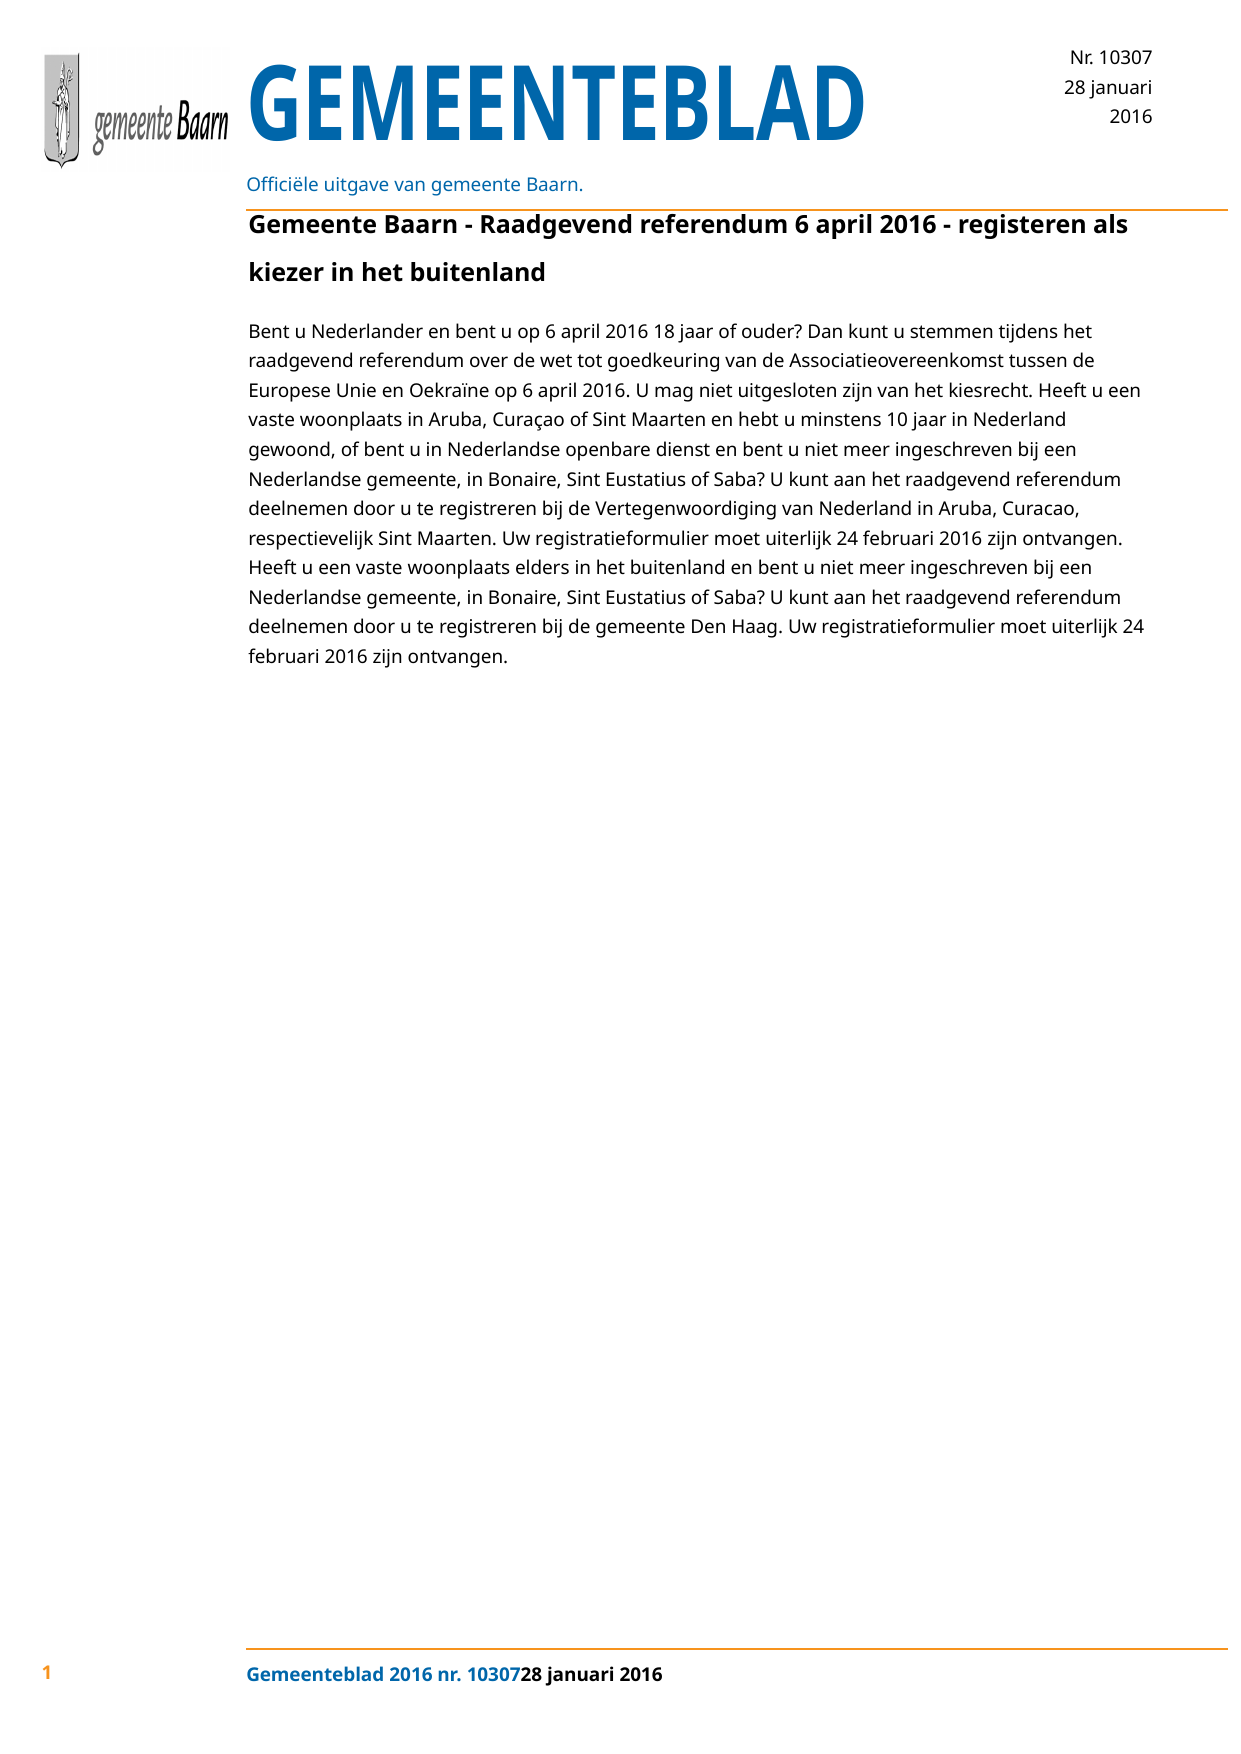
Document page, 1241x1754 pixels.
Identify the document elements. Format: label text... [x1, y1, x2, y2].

picture [41, 47, 231, 172]
text Bent u Nederlander en bent u op 6 april 2016 18 jaar of ouder? Dan kunt u stemmen tijdens het raadgevend referendum over de wet tot goedkeuring van de Associatieovereenkomst tussen de Europese Unie en Oekraïne op 6 april 2016. U mag niet uitgesloten zijn van het kiesrecht. Heeft u een vaste woonplaats in Aruba, Curaçao of Sint Maarten en hebt u minstens 10 jaar in Nederland gewoond, of bent u in Nederlandse openbare dienst en bent u niet meer ingeschreven bij een Nederlandse gemeente, in Bonaire, Sint Eustatius of Saba? U kunt aan het raadgevend referendum deelnemen door u te registreren bij de Vertegenwoordiging van Nederland in Aruba, Curacao, respectievelijk Sint Maarten. Uw registratieformulier moet uiterlijk 24 februari 2016 zijn ontvangen. Heeft u een vaste woonplaats elders in het buitenland en bent u niet meer ingeschreven bij een Nederlandse gemeente, in Bonaire, Sint Eustatius of Saba? U kunt aan het raadgevend referendum deelnemen door u te registreren bij de gemeente Den Haag. Uw registratieformulier moet uiterlijk 24 februari 2016 zijn ontvangen. [248, 318, 1152, 669]
text Gemeente Baarn - Raadgevend referendum 6 april 2016 - registeren als kiezer in het buitenland [248, 211, 1152, 288]
